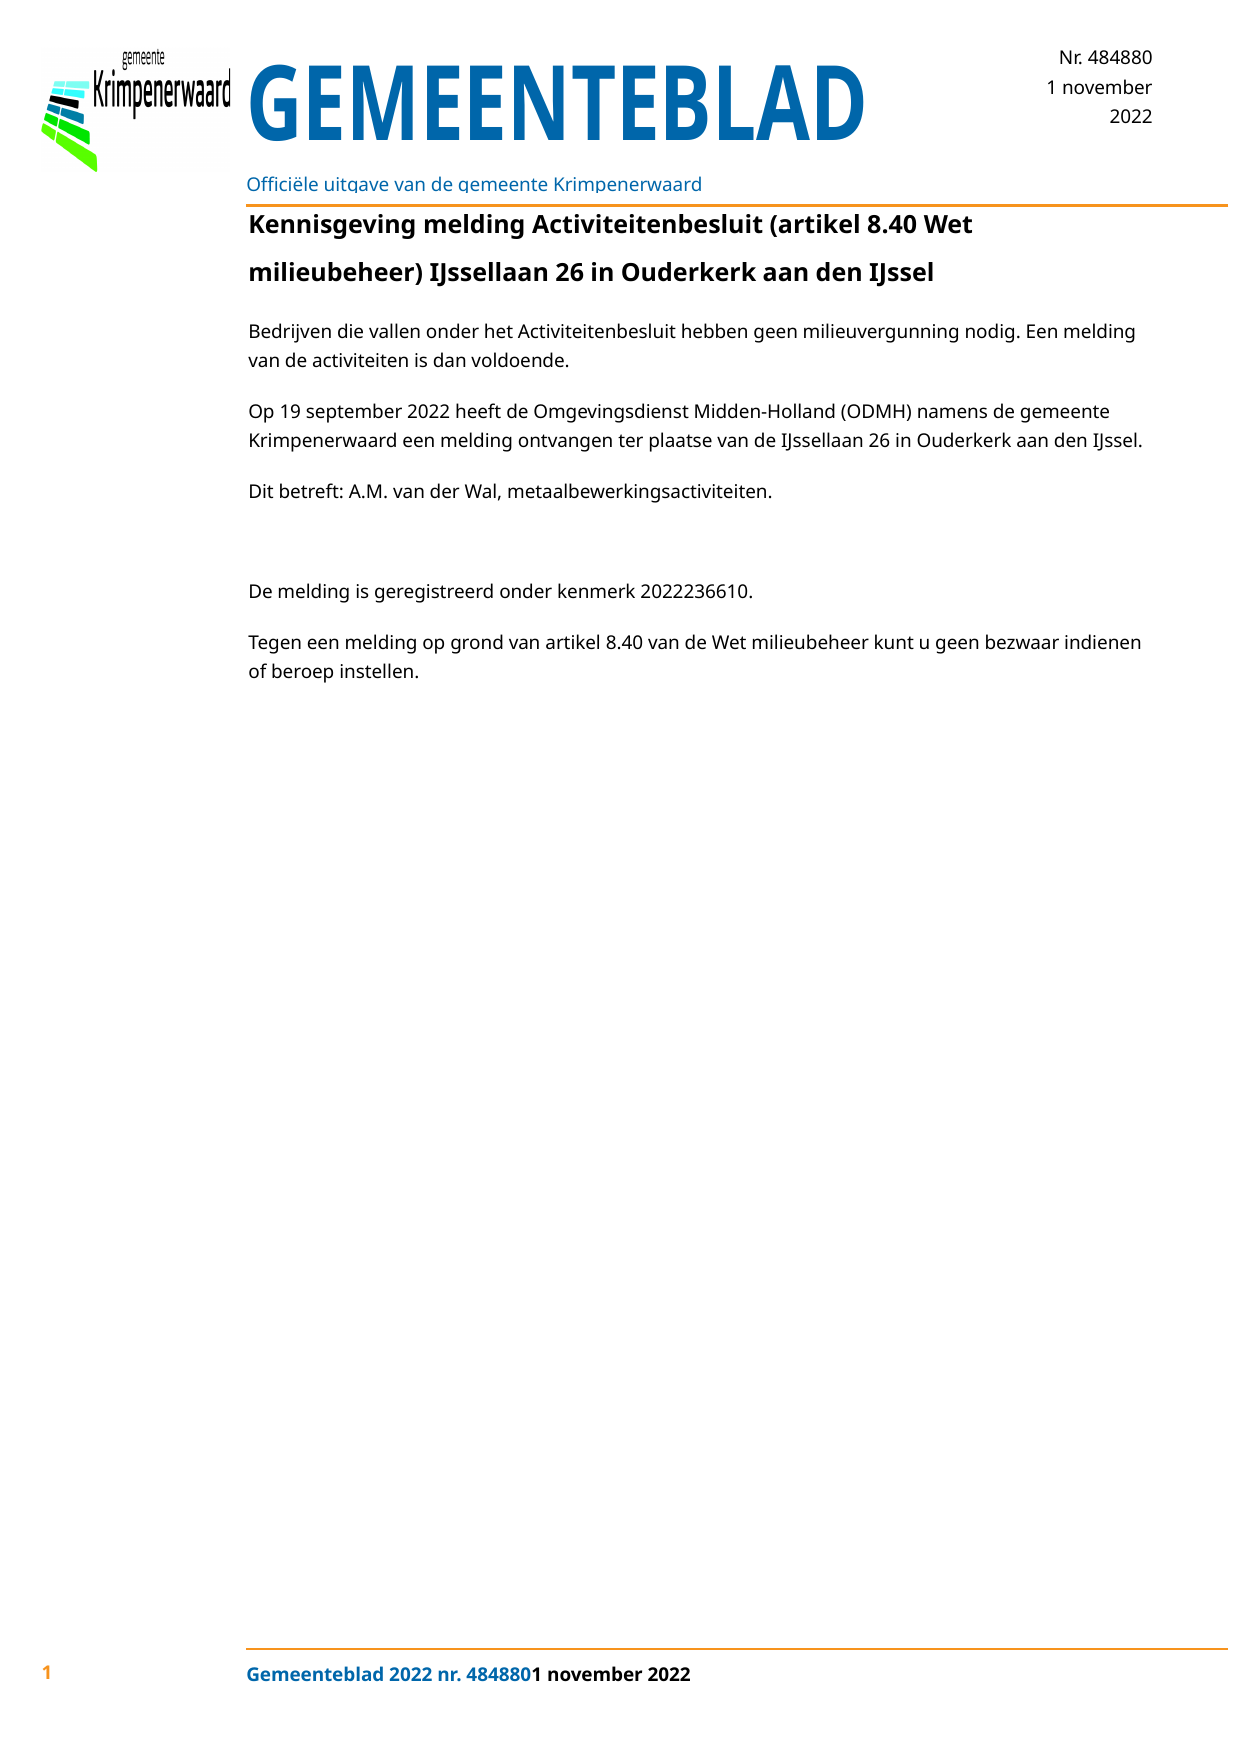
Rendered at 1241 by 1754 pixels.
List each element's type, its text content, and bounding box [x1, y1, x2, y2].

text Dit betreft: A.M. van der Wal, metaalbewerkingsactiviteiten. [248, 478, 1152, 504]
text Op 19 september 2022 heeft de Omgevingsdienst Midden-Holland (ODMH) namens de gemeente Krimpenerwaard een melding ontvangen ter plaatse van de IJssellaan 26 in Ouderkerk aan den IJssel. [248, 398, 1152, 453]
text Tegen een melding op grond van artikel 8.40 van de Wet milieubeheer kunt u geen bezwaar indienen of beroep instellen. [248, 629, 1152, 684]
text Bedrijven die vallen onder het Activiteitenbesluit hebben geen milieuvergunning nodig. Een melding van de activiteiten is dan voldoende. [248, 318, 1152, 373]
text De melding is geregistreerd onder kenmerk 2022236610. [248, 579, 1152, 604]
picture [41, 47, 231, 172]
text Kennisgeving melding Activiteitenbesluit (artikel 8.40 Wet milieubeheer) IJssellaan 26 in Ouderkerk aan den IJssel [248, 207, 1152, 288]
